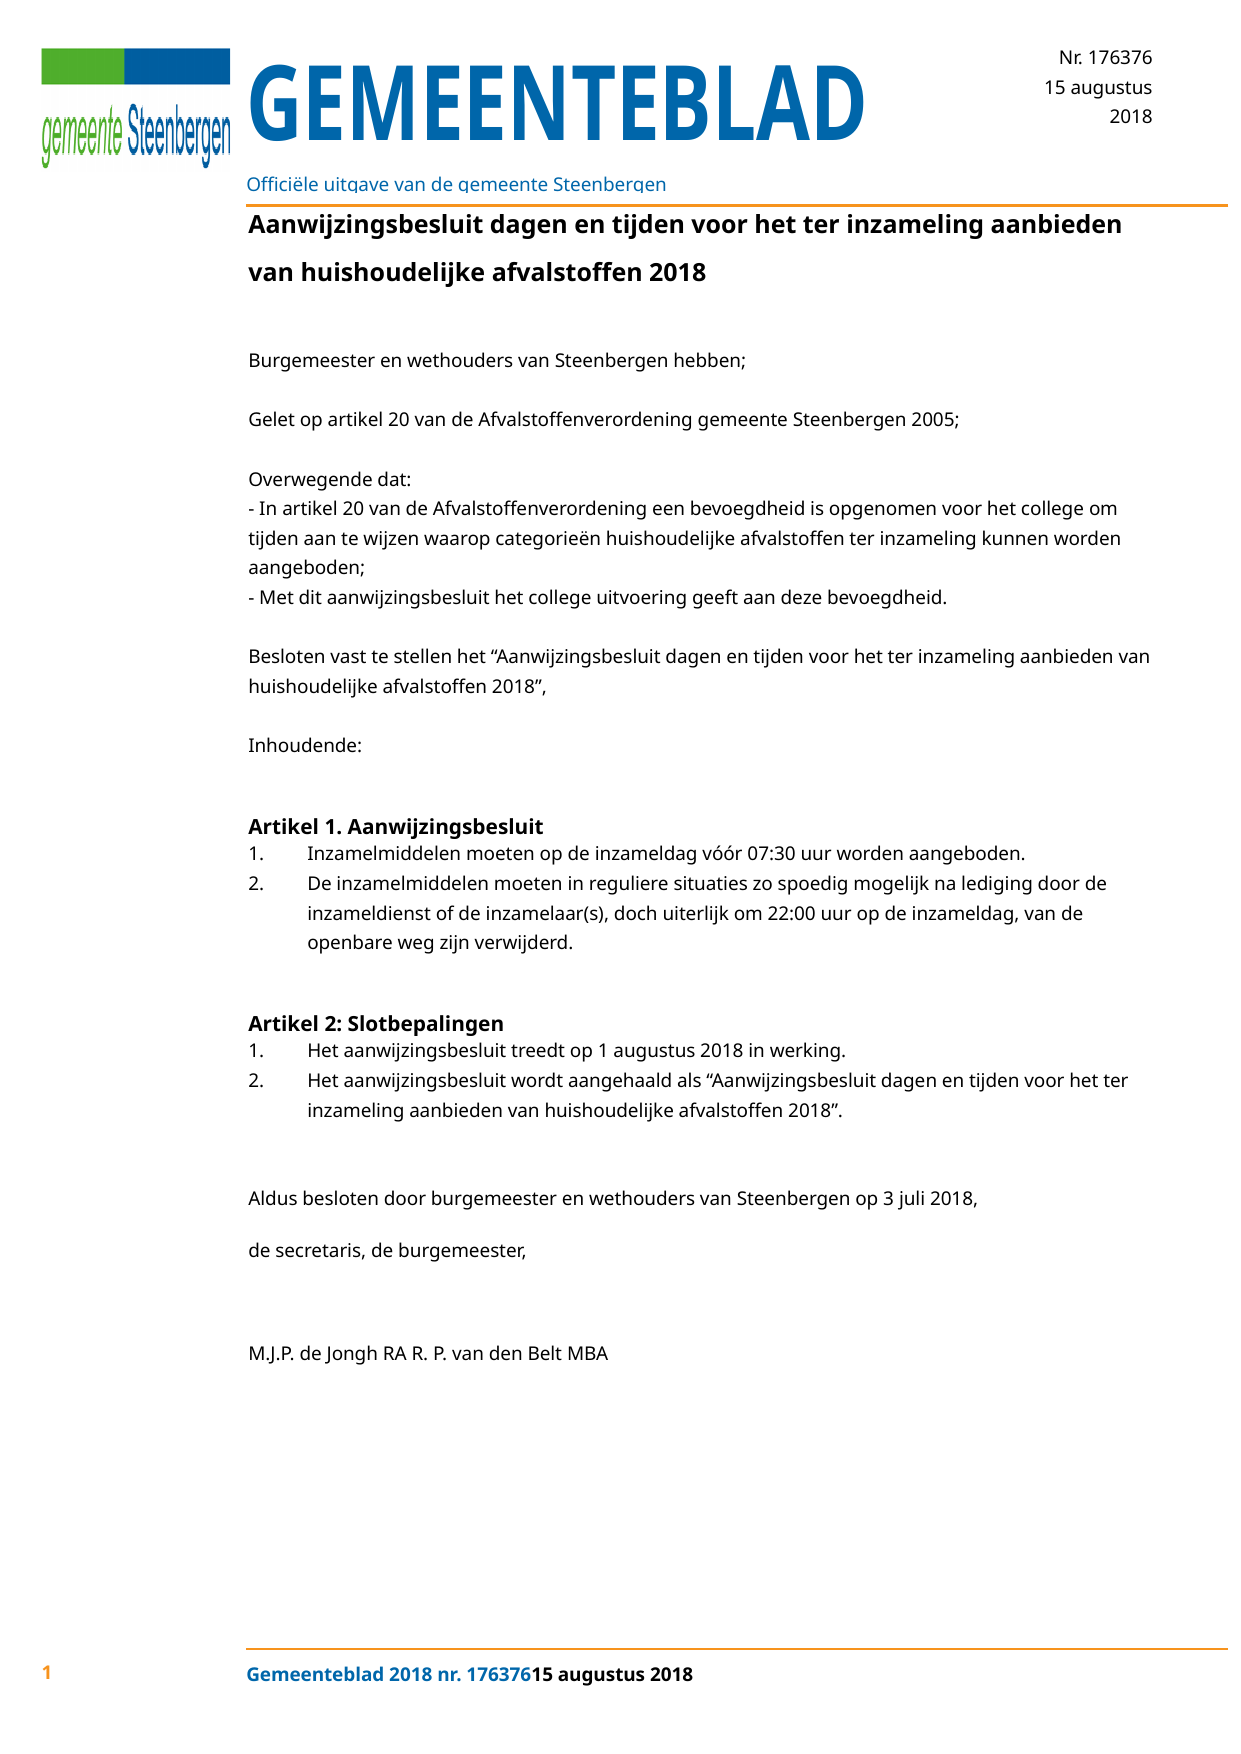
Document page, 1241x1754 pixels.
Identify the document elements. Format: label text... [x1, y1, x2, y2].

list Inzamelmiddelen moeten op de inzameldag vóór 07:30 uur worden aangeboden. [248, 841, 1152, 866]
text - In artikel 20 van de Afvalstoffenverordening een bevoegdheid is opgenomen voor het college om tijden aan te wijzen waarop categorieën huishoudelijke afvalstoffen ter inzameling kunnen worden aangeboden; [248, 495, 1152, 580]
list Het aanwijzingsbesluit wordt aangehaald als “Aanwijzingsbesluit dagen en tijden voor het ter inzameling aanbieden van huishoudelijke afvalstoffen 2018”. [248, 1067, 1152, 1123]
list De inzamelmiddelen moeten in reguliere situaties zo spoedig mogelijk na lediging door de inzameldienst of de inzamelaar(s), doch uiterlijk om 22:00 uur op de inzameldag, van de openbare weg zijn verwijderd. [248, 870, 1152, 955]
text Besloten vast te stellen het “Aanwijzingsbesluit dagen en tijden voor het ter inzameling aanbieden van huishoudelijke afvalstoffen 2018”, [248, 643, 1152, 699]
picture [41, 47, 231, 172]
text Artikel 1. Aanwijzingsbesluit [248, 812, 1152, 841]
text Aldus besloten door burgemeester en wethouders van Steenbergen op 3 juli 2018, [248, 1186, 1152, 1211]
text Burgemeester en wethouders van Steenbergen hebben; [248, 347, 1152, 373]
text Gelet op artikel 20 van de Afvalstoffenverordening gemeente Steenbergen 2005; [248, 407, 1152, 432]
text - Met dit aanwijzingsbesluit het college uitvoering geeft aan deze bevoegdheid. [248, 584, 1152, 610]
text Overwegende dat: [248, 466, 1152, 492]
text Aanwijzingsbesluit dagen en tijden voor het ter inzameling aanbieden van huishoudelijke afvalstoffen 2018 [248, 207, 1152, 288]
text de secretaris, de burgemeester, [248, 1237, 1152, 1263]
list Het aanwijzingsbesluit treedt op 1 augustus 2018 in werking. [248, 1038, 1152, 1063]
text Inhoudende: [248, 732, 1152, 758]
text M.J.P. de Jongh RA R. P. van den Belt MBA [248, 1340, 1152, 1366]
text Artikel 2: Slotbepalingen [248, 1009, 1152, 1038]
